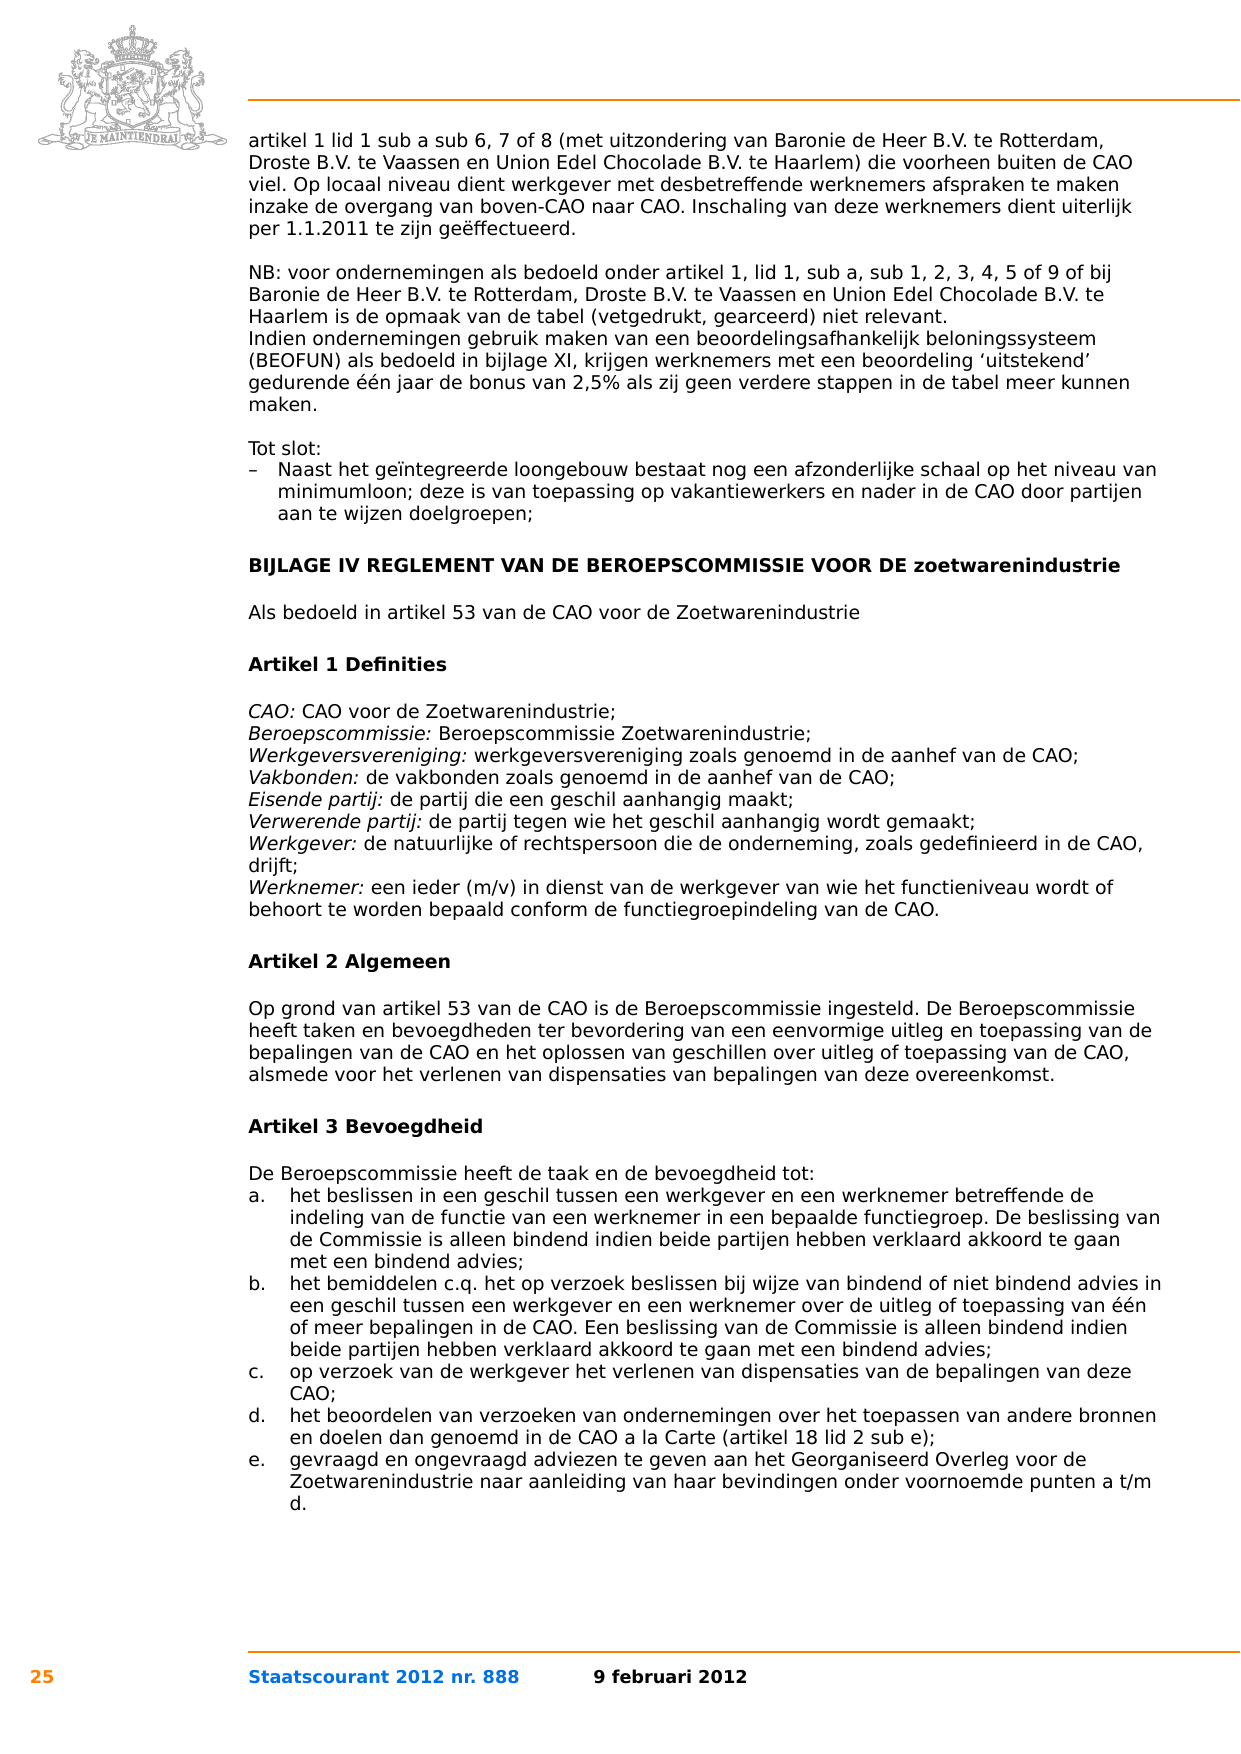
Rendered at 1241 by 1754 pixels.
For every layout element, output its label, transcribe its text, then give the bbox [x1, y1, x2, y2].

text Indien ondernemingen gebruik maken van een beoordelingsafhankelijk beloningssysteem (BEOFUN) als bedoeld in bijlage XI, krijgen werknemers met een beoordeling ‘uitstekend’ gedurende één jaar de bonus van 2,5% als zij geen verdere stappen in de tabel meer kunnen maken. [248, 328, 1163, 416]
text artikel 1 lid 1 sub a sub 6, 7 of 8 (met uitzondering van Baronie de Heer B.V. te Rotterdam, Droste B.V. te Vaassen en Union Edel Chocolade B.V. te Haarlem) die voorheen buiten de CAO viel. Op locaal niveau dient werkgever met desbetreffende werknemers afspraken te maken inzake de overgang van boven-CAO naar CAO. Inschaling van deze werknemers dient uiterlijk per 1.1.2011 te zijn geëffectueerd. [248, 130, 1163, 240]
text Werkgeversvereniging: werkgeversvereniging zoals genoemd in de aanhef van de CAO; [248, 745, 1163, 767]
subtitle Artikel 1 Definities [248, 654, 1163, 676]
text a. het beslissen in een geschil tussen een werkgever en een werknemer betreffende de indeling van de functie van een werknemer in een bepaalde functiegroep. De beslissing van de Commissie is alleen bindend indien beide partijen hebben verklaard akkoord te gaan met een bindend advies; [248, 1185, 1163, 1273]
text Vakbonden: de vakbonden zoals genoemd in de aanhef van de CAO; [248, 767, 1163, 789]
text e. gevraagd en ongevraagd adviezen te geven aan het Georganiseerd Overleg voor de Zoetwarenindustrie naar aanleiding van haar bevindingen onder voornoemde punten a t/m d. [248, 1449, 1163, 1514]
text De Beroepscommissie heeft de taak en de bevoegdheid tot: [248, 1163, 1163, 1185]
text d. het beoordelen van verzoeken van ondernemingen over het toepassen van andere bronnen en doelen dan genoemd in de CAO a la Carte (artikel 18 lid 2 sub e); [248, 1405, 1163, 1449]
text Beroepscommissie: Beroepscommissie Zoetwarenindustrie; [248, 723, 1163, 745]
text CAO: CAO voor de Zoetwarenindustrie; [248, 701, 1163, 723]
text c. op verzoek van de werkgever het verlenen van dispensaties van de bepalingen van deze CAO; [248, 1361, 1163, 1405]
subtitle Artikel 3 Bevoegdheid [248, 1116, 1163, 1138]
text Eisende partij: de partij die een geschil aanhangig maakt; [248, 789, 1163, 811]
text Werknemer: een ieder (m/v) in dienst van de werkgever van wie het functieniveau wordt of behoort te worden bepaald conform de functiegroepindeling van de CAO. [248, 877, 1163, 921]
text b. het bemiddelen c.q. het op verzoek beslissen bij wijze van bindend of niet bindend advies in een geschil tussen een werkgever en een werknemer over de uitleg of toepassing van één of meer bepalingen in de CAO. Een beslissing van de Commissie is alleen bindend indien beide partijen hebben verklaard akkoord te gaan met een bindend advies; [248, 1273, 1163, 1361]
text Werkgever: de natuurlijke of rechtspersoon die de onderneming, zoals gedefinieerd in de CAO, drijft; [248, 833, 1163, 877]
subtitle BIJLAGE IV REGLEMENT VAN DE BEROEPSCOMMISSIE VOOR DE zoetwarenindustrie [248, 555, 1163, 577]
text Op grond van artikel 53 van de CAO is de Beroepscommissie ingesteld. De Beroepscommissie heeft taken en bevoegdheden ter bevordering van een eenvormige uitleg en toepassing van de bepalingen van de CAO en het oplossen van geschillen over uitleg of toepassing van de CAO, alsmede voor het verlenen van dispensaties van bepalingen van deze overeenkomst. [248, 998, 1163, 1086]
text Verwerende partij: de partij tegen wie het geschil aanhangig wordt gemaakt; [248, 811, 1163, 833]
text Als bedoeld in artikel 53 van de CAO voor de Zoetwarenindustrie [248, 602, 1163, 624]
text NB: voor ondernemingen als bedoeld onder artikel 1, lid 1, sub a, sub 1, 2, 3, 4, 5 of 9 of bij Baronie de Heer B.V. te Rotterdam, Droste B.V. te Vaassen en Union Edel Chocolade B.V. te Haarlem is de opmaak van de tabel (vetgedrukt, gearceerd) niet relevant. [248, 262, 1163, 328]
text – Naast het geïntegreerde loongebouw bestaat nog een afzonderlijke schaal op het niveau van minimumloon; deze is van toepassing op vakantiewerkers en nader in de CAO door partijen aan te wijzen doelgroepen; [248, 459, 1163, 525]
picture [38, 25, 227, 150]
text Tot slot: [248, 437, 1163, 459]
subtitle Artikel 2 Algemeen [248, 951, 1163, 973]
